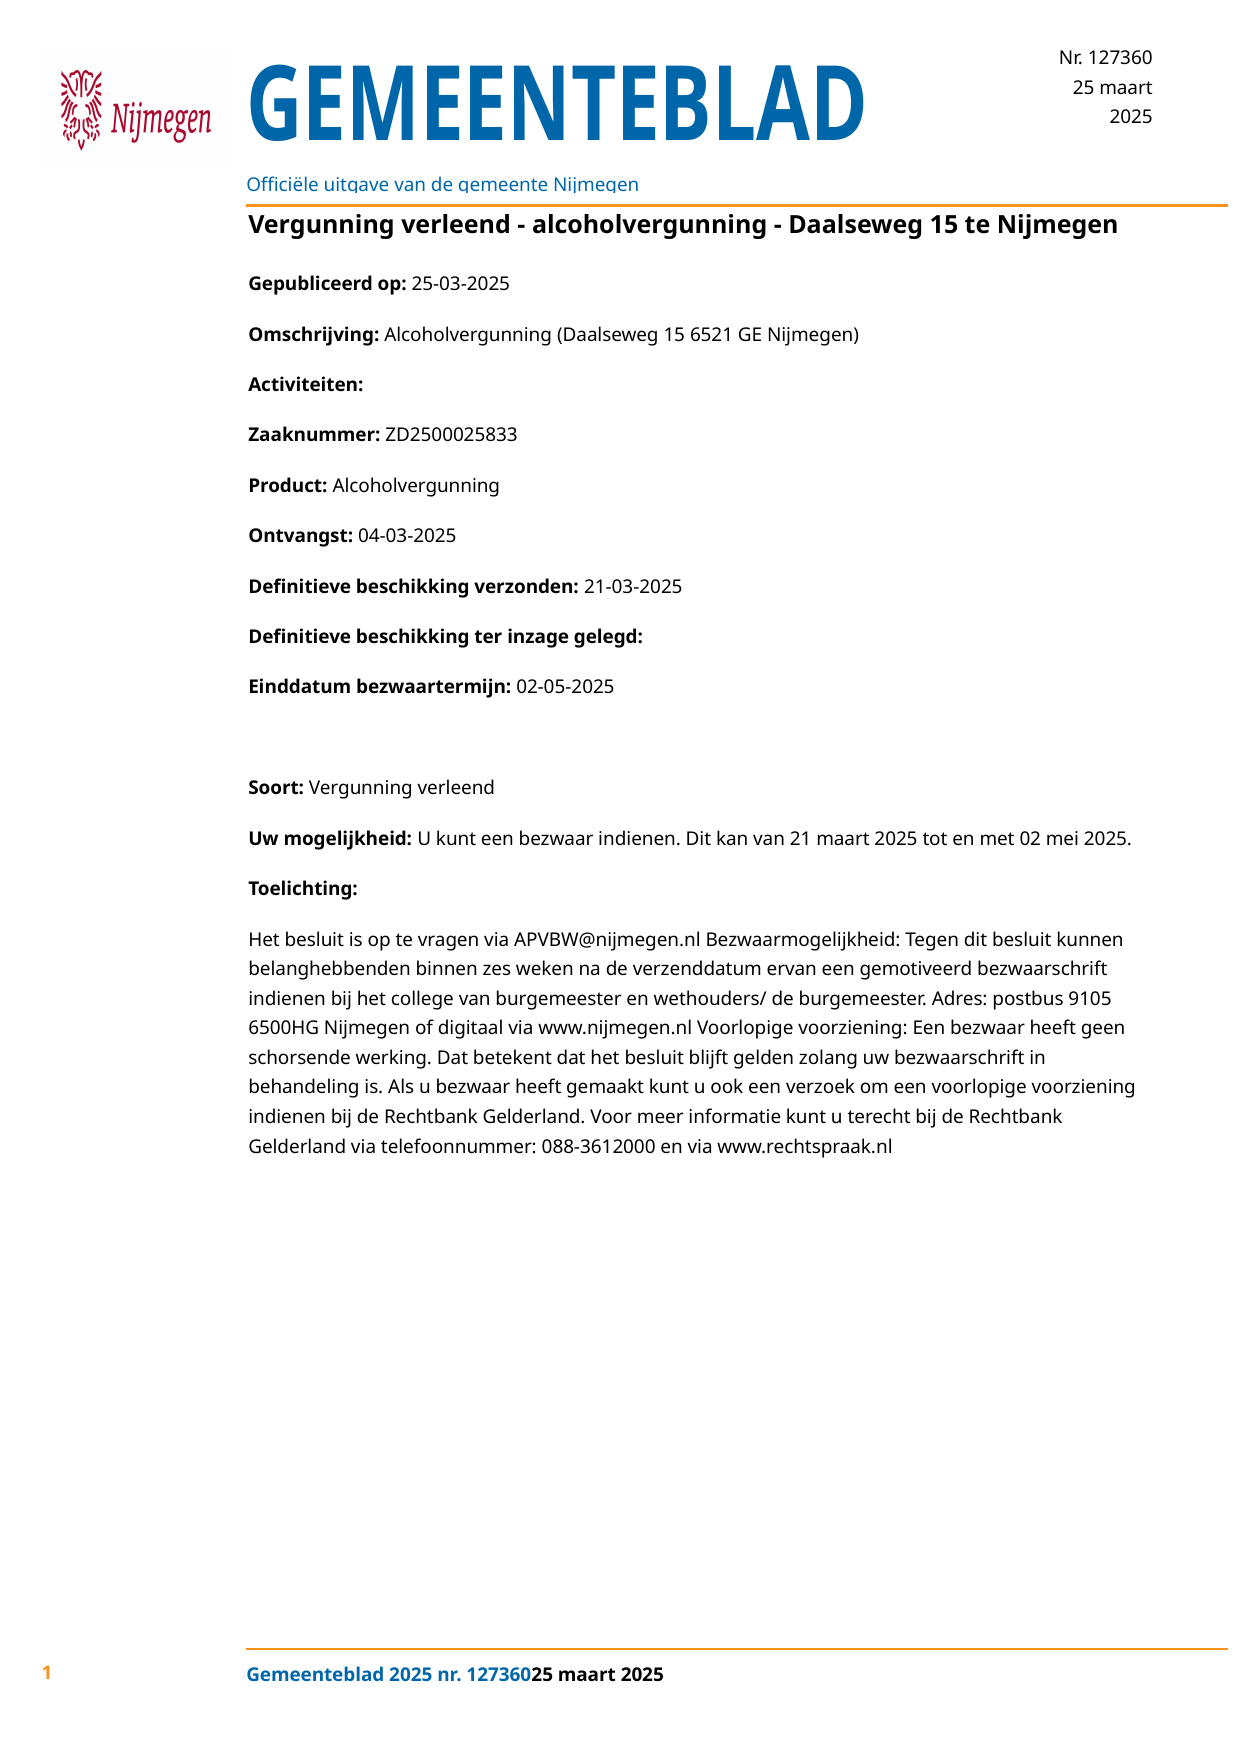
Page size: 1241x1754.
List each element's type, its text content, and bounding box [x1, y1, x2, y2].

text Activiteiten: [248, 371, 1152, 397]
text Gepubliceerd op: 25-03-2025 [248, 270, 1152, 296]
text Het besluit is op te vragen via APVBW@nijmegen.nl Bezwaarmogelijkheid: Tegen dit besluit kunnen belanghebbenden binnen zes weken na de verzenddatum ervan een gemotiveerd bezwaarschrift indienen bij het college van burgemeester en wethouders/ de burgemeester. Adres: postbus 9105 6500HG Nijmegen of digitaal via www.nijmegen.nl Voorlopige voorziening: Een bezwaar heeft geen schorsende werking. Dat betekent dat het besluit blijft gelden zolang uw bezwaarschrift in behandeling is. Als u bezwaar heeft gemaakt kunt u ook een verzoek om een voorlopige voorziening indienen bij de Rechtbank Gelderland. Voor meer informatie kunt u terecht bij de Rechtbank Gelderland via telefoonnummer: 088-3612000 en via www.rechtspraak.nl [248, 926, 1152, 1158]
text Einddatum bezwaartermijn: 02-05-2025 [248, 674, 1152, 699]
text Zaaknummer: ZD2500025833 [248, 422, 1152, 447]
text Toelichting: [248, 875, 1152, 901]
text Ontvangst: 04-03-2025 [248, 522, 1152, 548]
picture [41, 47, 231, 172]
text Soort: Vergunning verleend [248, 774, 1152, 800]
text Definitieve beschikking verzonden: 21-03-2025 [248, 573, 1152, 598]
text Uw mogelijkheid: U kunt een bezwaar indienen. Dit kan van 21 maart 2025 tot en met 02 mei 2025. [248, 825, 1152, 851]
text Definitieve beschikking ter inzage gelegd: [248, 623, 1152, 649]
text Omschrijving: Alcoholvergunning (Daalseweg 15 6521 GE Nijmegen) [248, 321, 1152, 346]
text Product: Alcoholvergunning [248, 472, 1152, 498]
text Vergunning verleend - alcoholvergunning - Daalseweg 15 te Nijmegen [248, 207, 1152, 241]
